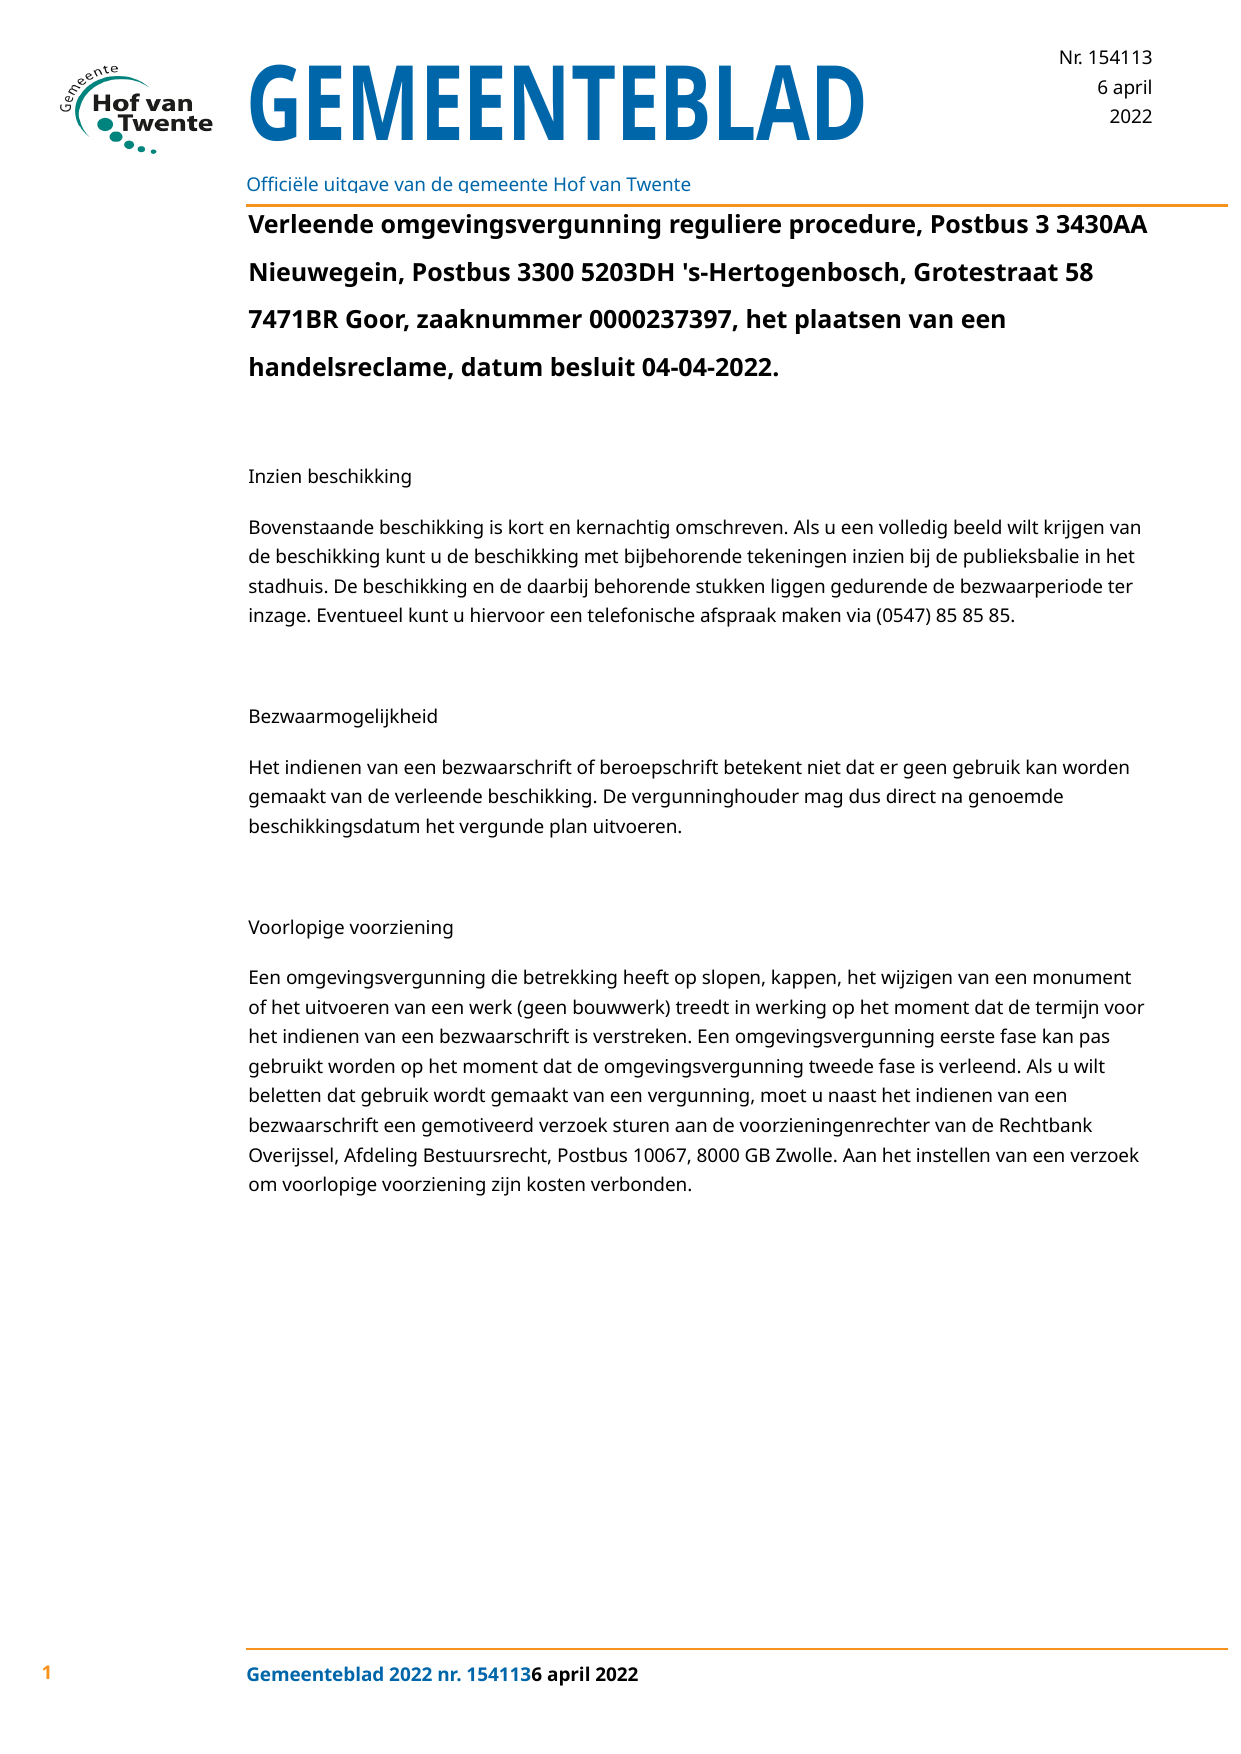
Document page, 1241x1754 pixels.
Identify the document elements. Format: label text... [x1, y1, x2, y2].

text Bovenstaande beschikking is kort en kernachtig omschreven. Als u een volledig beeld wilt krijgen van de beschikking kunt u de beschikking met bijbehorende tekeningen inzien bij de publieksbalie in het stadhuis. De beschikking en de daarbij behorende stukken liggen gedurende de bezwaarperiode ter inzage. Eventueel kunt u hiervoor een telefonische afspraak maken via (0547) 85 85 85. [248, 514, 1152, 628]
text Inzien beschikking [248, 463, 1152, 489]
text Het indienen van een bezwaarschrift of beroepschrift betekent niet dat er geen gebruik kan worden gemaakt van de verleende beschikking. De vergunninghouder mag dus direct na genoemde beschikkingsdatum het vergunde plan uitvoeren. [248, 754, 1152, 839]
text Een omgevingsvergunning die betrekking heeft op slopen, kappen, het wijzigen van een monument of het uitvoeren van een werk (geen bouwwerk) treedt in werking op het moment dat de termijn voor het indienen van een bezwaarschrift is verstreken. Een omgevingsvergunning eerste fase kan pas gebruikt worden op het moment dat de omgevingsvergunning tweede fase is verleend. Als u wilt beletten dat gebruik wordt gemaakt van een vergunning, moet u naast het indienen van een bezwaarschrift een gemotiveerd verzoek sturen aan de voorzieningenrechter van de Rechtbank Overijssel, Afdeling Bestuursrecht, Postbus 10067, 8000 GB Zwolle. Aan het instellen van een verzoek om voorlopige voorziening zijn kosten verbonden. [248, 964, 1152, 1197]
text Voorlopige voorziening [248, 914, 1152, 940]
picture [41, 47, 231, 172]
text Bezwaarmogelijkheid [248, 703, 1152, 729]
text Verleende omgevingsvergunning reguliere procedure, Postbus 3 3430AA Nieuwegein, Postbus 3300 5203DH 's-Hertogenbosch, Grotestraat 58 7471BR Goor, zaaknummer 0000237397, het plaatsen van een handelsreclame, datum besluit 04-04-2022. [248, 207, 1152, 384]
